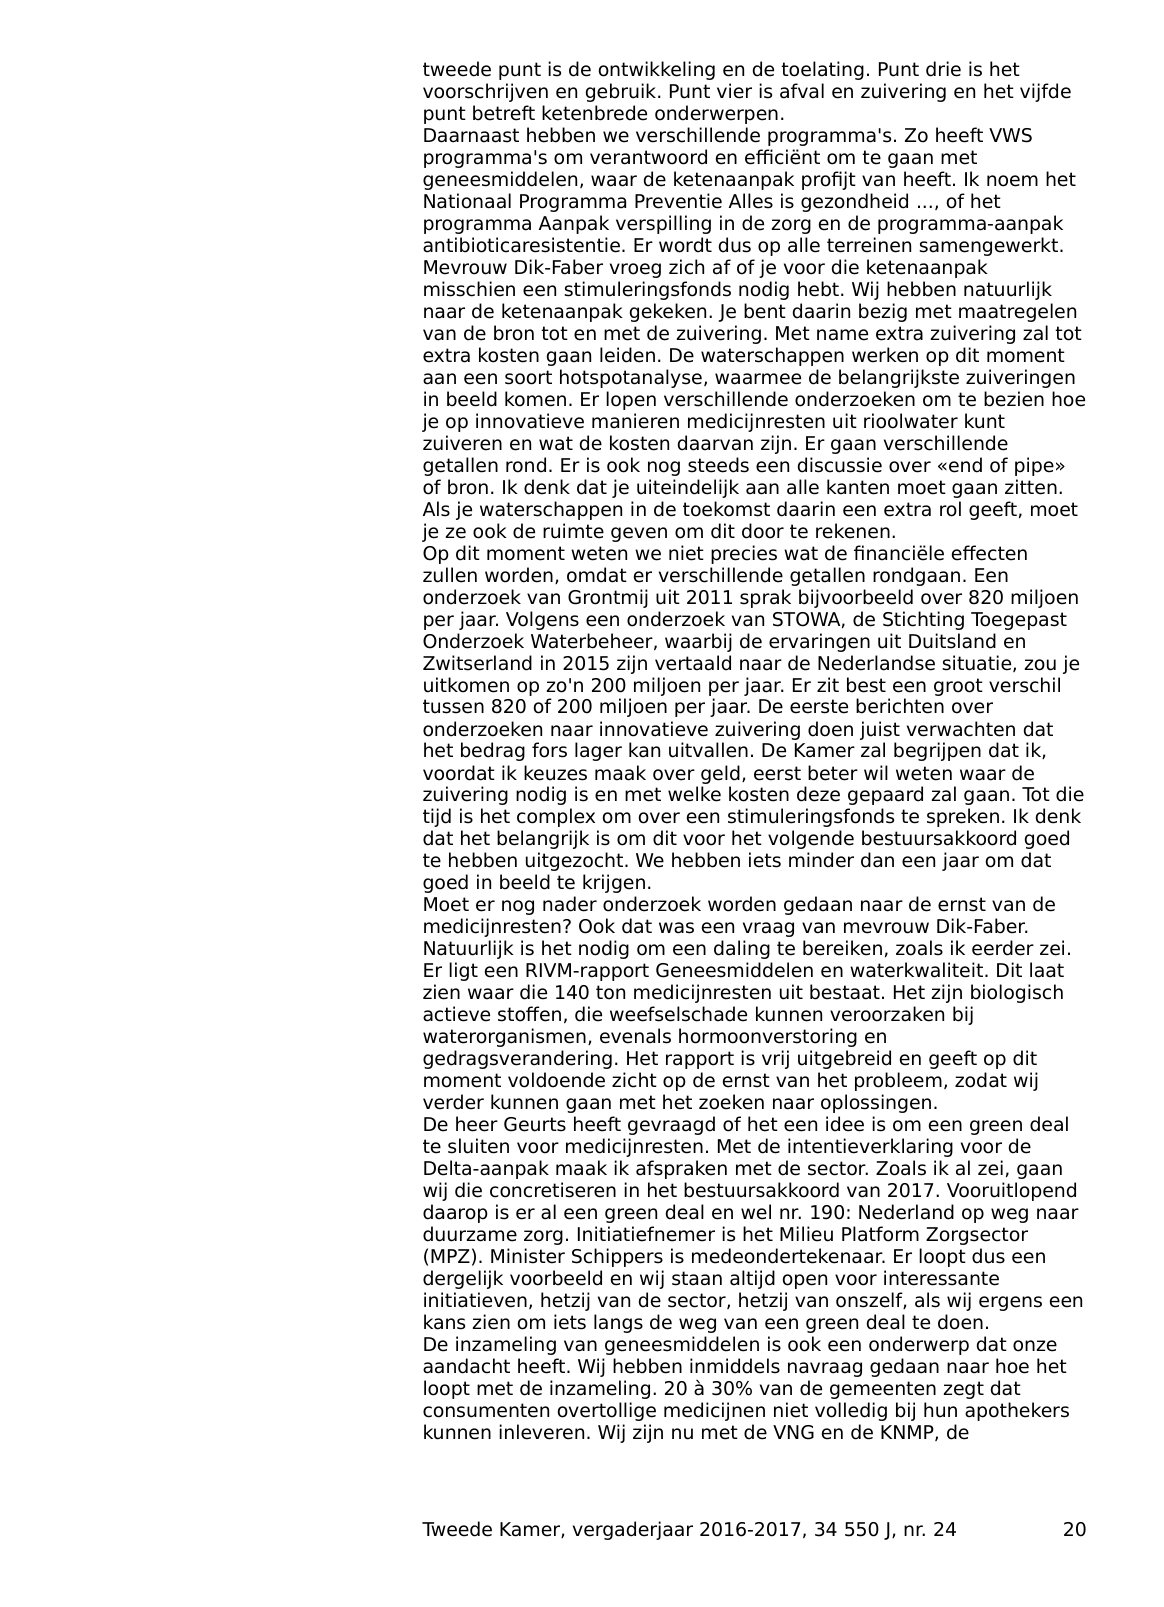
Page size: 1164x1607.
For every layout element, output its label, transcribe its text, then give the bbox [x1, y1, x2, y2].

text De heer Geurts heeft gevraagd of het een idee is om een green deal te sluiten voor medicijnresten. Met de intentieverklaring voor de Delta-aanpak maak ik afspraken met de sector. Zoals ik al zei, gaan wij die concretiseren in het bestuursakkoord van 2017. Vooruitlopend daarop is er al een green deal en wel nr. 190: Nederland op weg naar duurzame zorg. Initiatiefnemer is het Milieu Platform Zorgsector (MPZ). Minister Schippers is medeondertekenaar. Er loopt dus een dergelijk voorbeeld en wij staan altijd open voor interessante initiatieven, hetzij van de sector, hetzij van onszelf, als wij ergens een kans zien om iets langs de weg van een green deal te doen. [422, 1114, 1087, 1334]
text Mevrouw Dik-Faber vroeg zich af of je voor die ketenaanpak misschien een stimuleringsfonds nodig hebt. Wij hebben natuurlijk naar de ketenaanpak gekeken. Je bent daarin bezig met maatregelen van de bron tot en met de zuivering. Met name extra zuivering zal tot extra kosten gaan leiden. De waterschappen werken op dit moment aan een soort hotspotanalyse, waarmee de belangrijkste zuiveringen in beeld komen. Er lopen verschillende onderzoeken om te bezien hoe je op innovatieve manieren medicijnresten uit rioolwater kunt zuiveren en wat de kosten daarvan zijn. Er gaan verschillende getallen rond. Er is ook nog steeds een discussie over «end of pipe» of bron. Ik denk dat je uiteindelijk aan alle kanten moet gaan zitten. Als je waterschappen in de toekomst daarin een extra rol geeft, moet je ze ook de ruimte geven om dit door te rekenen. [422, 257, 1087, 543]
text Op dit moment weten we niet precies wat de financiële effecten zullen worden, omdat er verschillende getallen rondgaan. Een onderzoek van Grontmij uit 2011 sprak bijvoorbeeld over 820 miljoen per jaar. Volgens een onderzoek van STOWA, de Stichting Toegepast Onderzoek Waterbeheer, waarbij de ervaringen uit Duitsland en Zwitserland in 2015 zijn vertaald naar de Nederlandse situatie, zou je uitkomen op zo'n 200 miljoen per jaar. Er zit best een groot verschil tussen 820 of 200 miljoen per jaar. De eerste berichten over onderzoeken naar innovatieve zuivering doen juist verwachten dat het bedrag fors lager kan uitvallen. De Kamer zal begrijpen dat ik, voordat ik keuzes maak over geld, eerst beter wil weten waar de zuivering nodig is en met welke kosten deze gepaard zal gaan. Tot die tijd is het complex om over een stimuleringsfonds te spreken. Ik denk dat het belangrijk is om dit voor het volgende bestuursakkoord goed te hebben uitgezocht. We hebben iets minder dan een jaar om dat goed in beeld te krijgen. [422, 543, 1087, 894]
text tweede punt is de ontwikkeling en de toelating. Punt drie is het voorschrijven en gebruik. Punt vier is afval en zuivering en het vijfde punt betreft ketenbrede onderwerpen. [422, 59, 1087, 125]
text Daarnaast hebben we verschillende programma's. Zo heeft VWS programma's om verantwoord en efficiënt om te gaan met geneesmiddelen, waar de ketenaanpak profijt van heeft. Ik noem het Nationaal Programma Preventie Alles is gezondheid ..., of het programma Aanpak verspilling in de zorg en de programma-aanpak antibioticaresistentie. Er wordt dus op alle terreinen samengewerkt. [422, 125, 1087, 257]
text Moet er nog nader onderzoek worden gedaan naar de ernst van de medicijnresten? Ook dat was een vraag van mevrouw Dik-Faber. Natuurlijk is het nodig om een daling te bereiken, zoals ik eerder zei. Er ligt een RIVM-rapport Geneesmiddelen en waterkwaliteit. Dit laat zien waar die 140 ton medicijnresten uit bestaat. Het zijn biologisch actieve stoffen, die weefselschade kunnen veroorzaken bij waterorganismen, evenals hormoonverstoring en gedragsverandering. Het rapport is vrij uitgebreid en geeft op dit moment voldoende zicht op de ernst van het probleem, zodat wij verder kunnen gaan met het zoeken naar oplossingen. [422, 894, 1087, 1114]
text De inzameling van geneesmiddelen is ook een onderwerp dat onze aandacht heeft. Wij hebben inmiddels navraag gedaan naar hoe het loopt met de inzameling. 20 à 30% van de gemeenten zegt dat consumenten overtollige medicijnen niet volledig bij hun apothekers kunnen inleveren. Wij zijn nu met de VNG en de KNMP, de [422, 1334, 1087, 1444]
